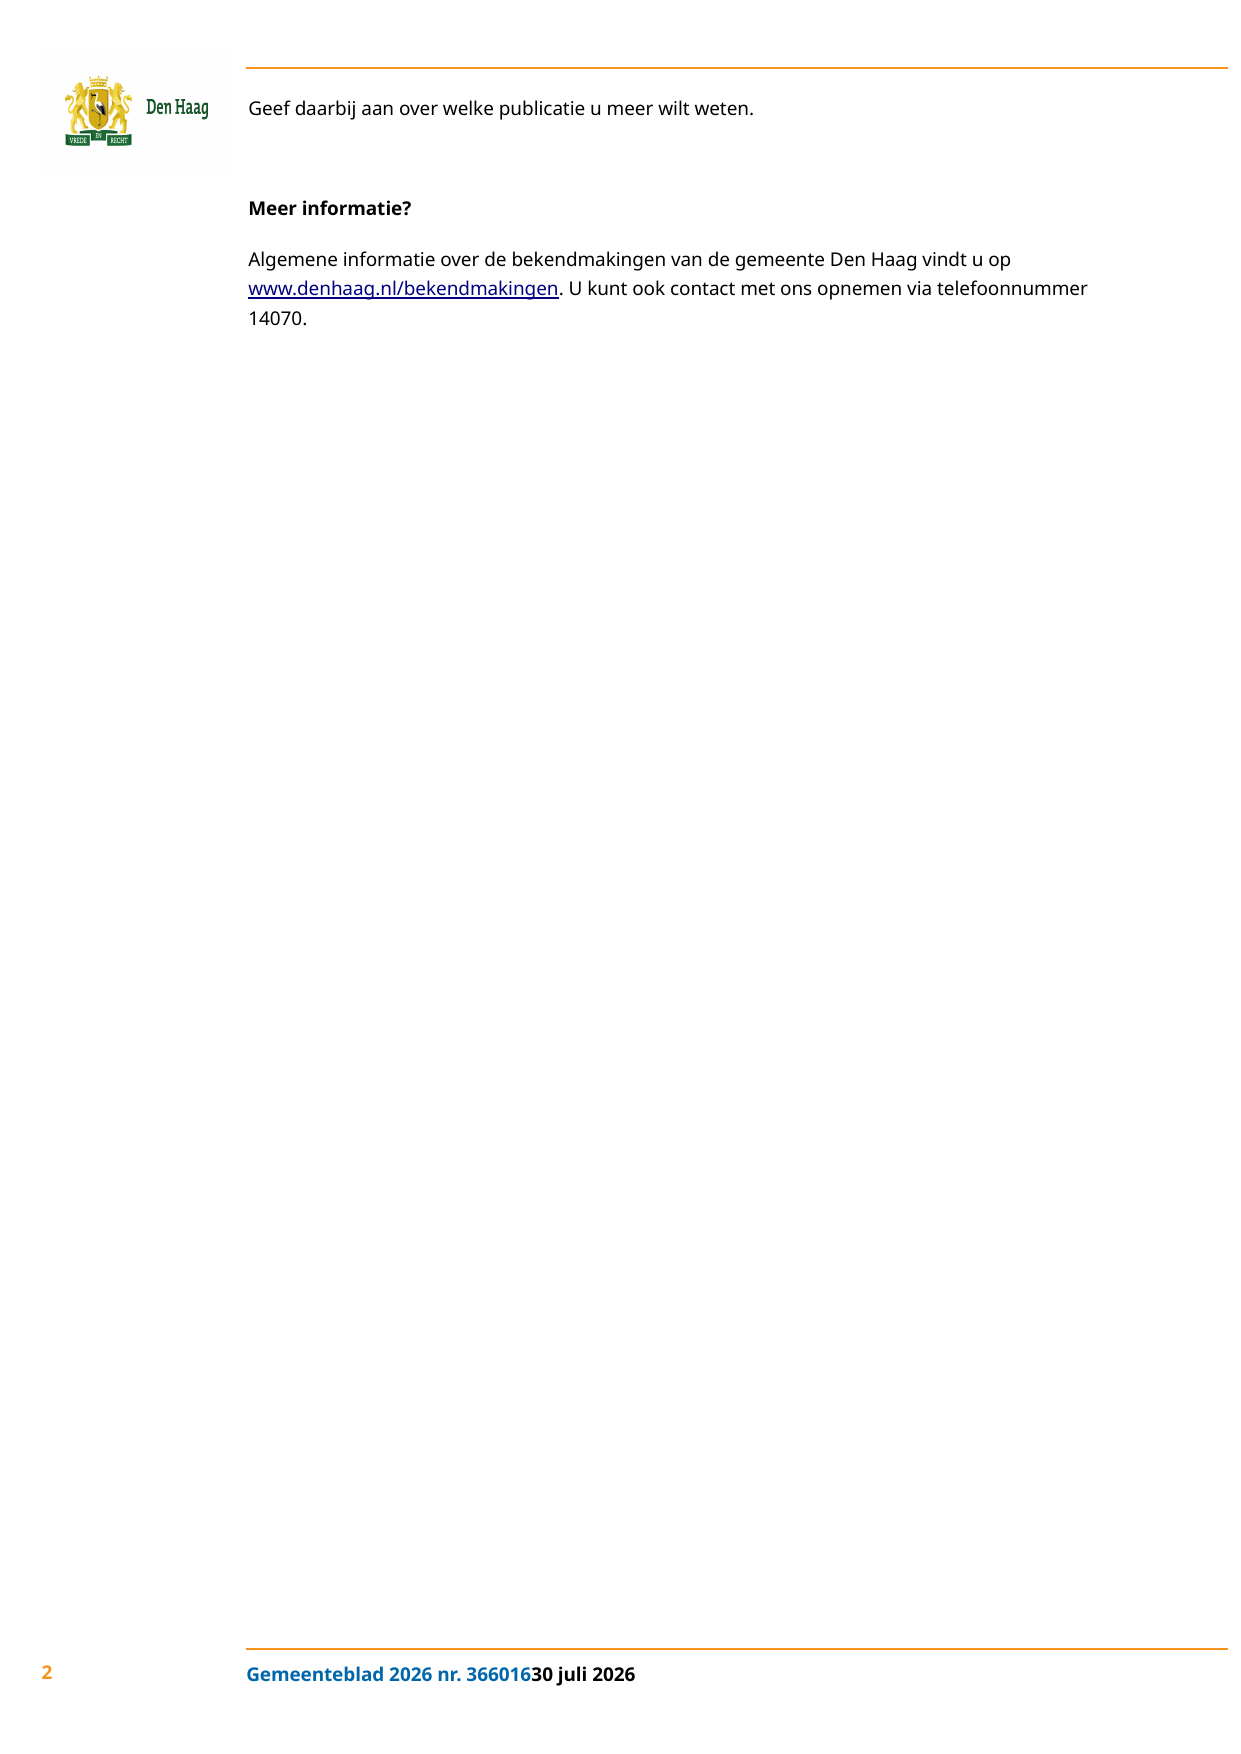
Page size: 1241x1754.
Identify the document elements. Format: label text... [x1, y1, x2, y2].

text Meer informatie? [248, 196, 1152, 221]
text Algemene informatie over de bekendmakingen van de gemeente Den Haag vindt u op www.denhaag.nl/bekendmakingen. U kunt ook contact met ons opnemen via telefoonnummer 14070. [248, 246, 1152, 331]
text Geef daarbij aan over welke publicatie u meer wilt weten. [248, 95, 1152, 121]
picture [41, 47, 231, 172]
